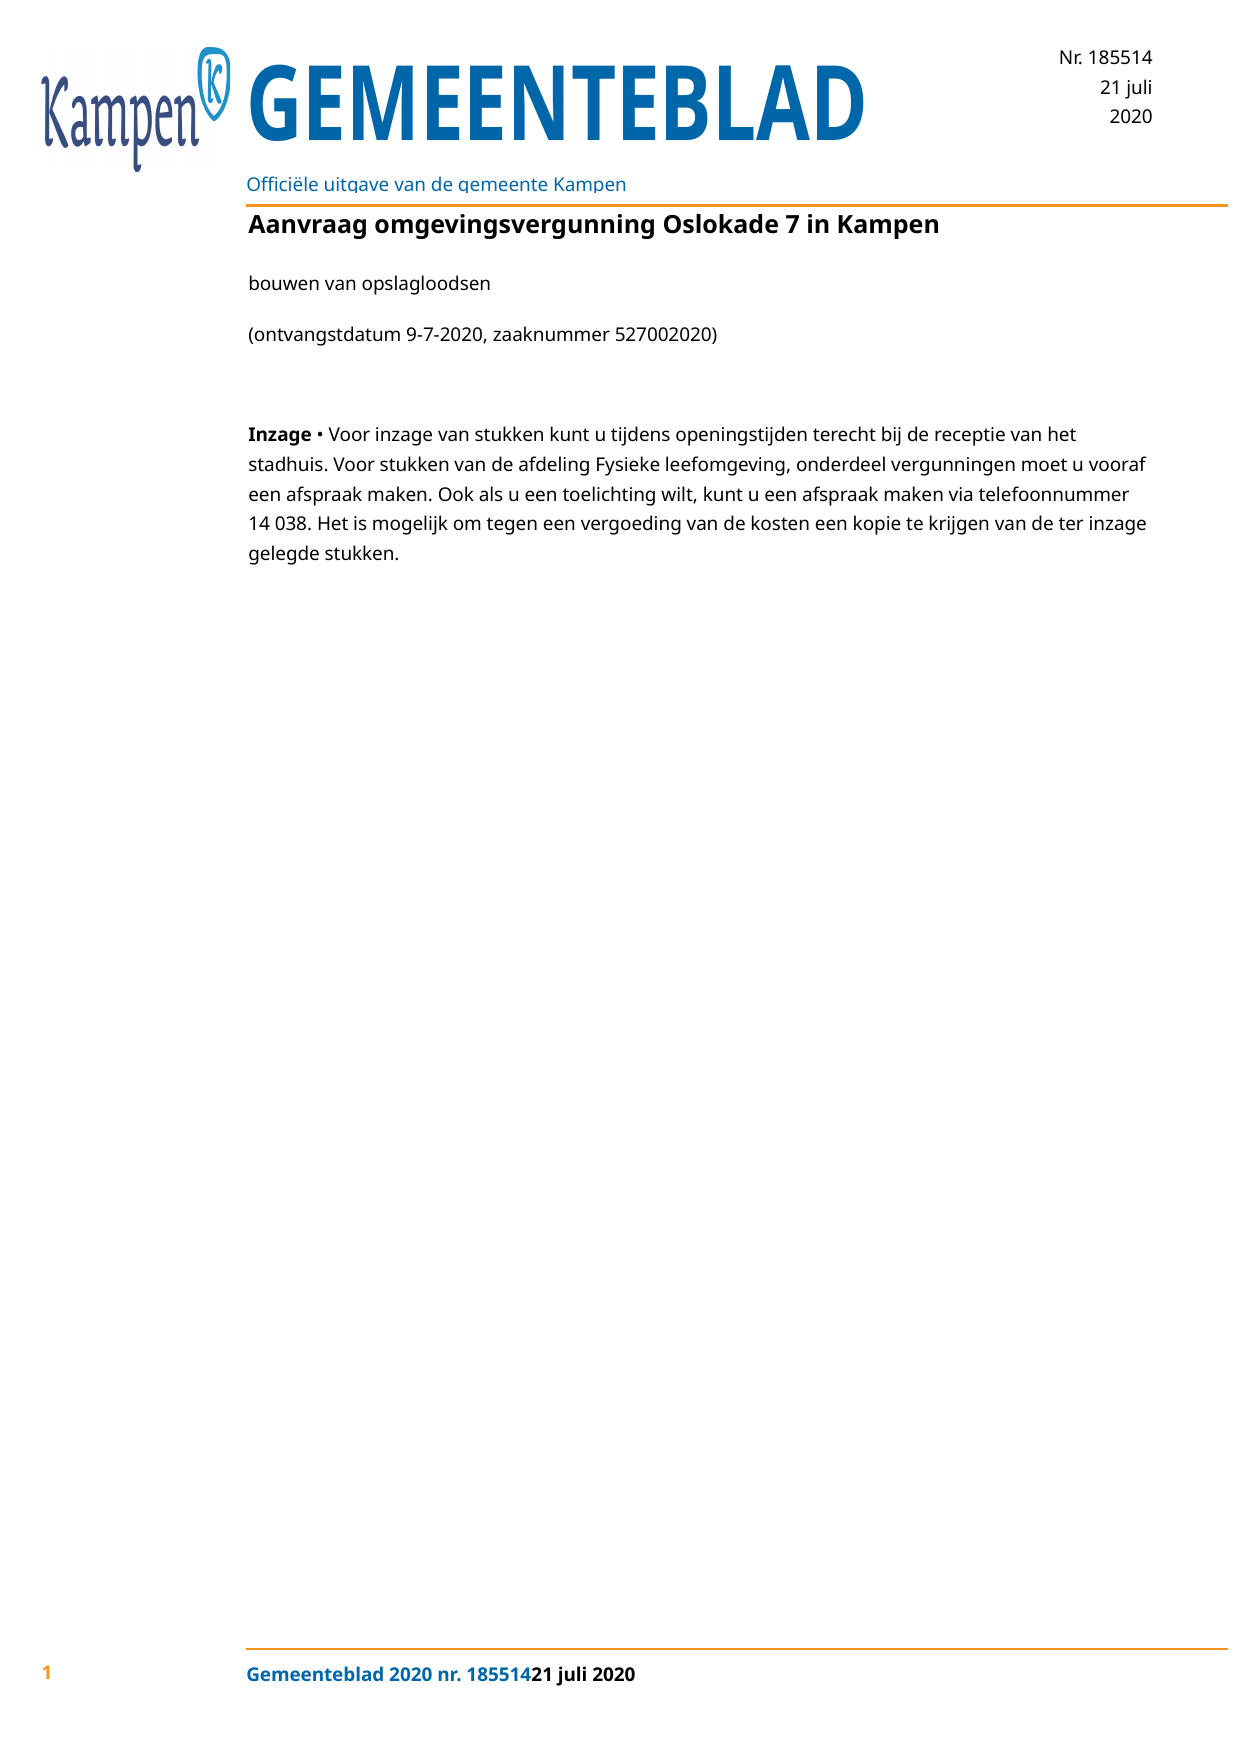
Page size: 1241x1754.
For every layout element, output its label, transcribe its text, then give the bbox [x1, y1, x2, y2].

text (ontvangstdatum 9-7-2020, zaaknummer 527002020) [248, 321, 1152, 346]
picture [41, 47, 231, 172]
text Aanvraag omgevingsvergunning Oslokade 7 in Kampen [248, 207, 1152, 241]
text bouwen van opslagloodsen [248, 270, 1152, 296]
text Inzage • Voor inzage van stukken kunt u tijdens openingstijden terecht bij de receptie van het stadhuis. Voor stukken van de afdeling Fysieke leefomgeving, onderdeel vergunningen moet u vooraf een afspraak maken. Ook als u een toelichting wilt, kunt u een afspraak maken via telefoonnummer 14 038. Het is mogelijk om tegen een vergoeding van de kosten een kopie te krijgen van de ter inzage gelegde stukken. [248, 422, 1152, 566]
